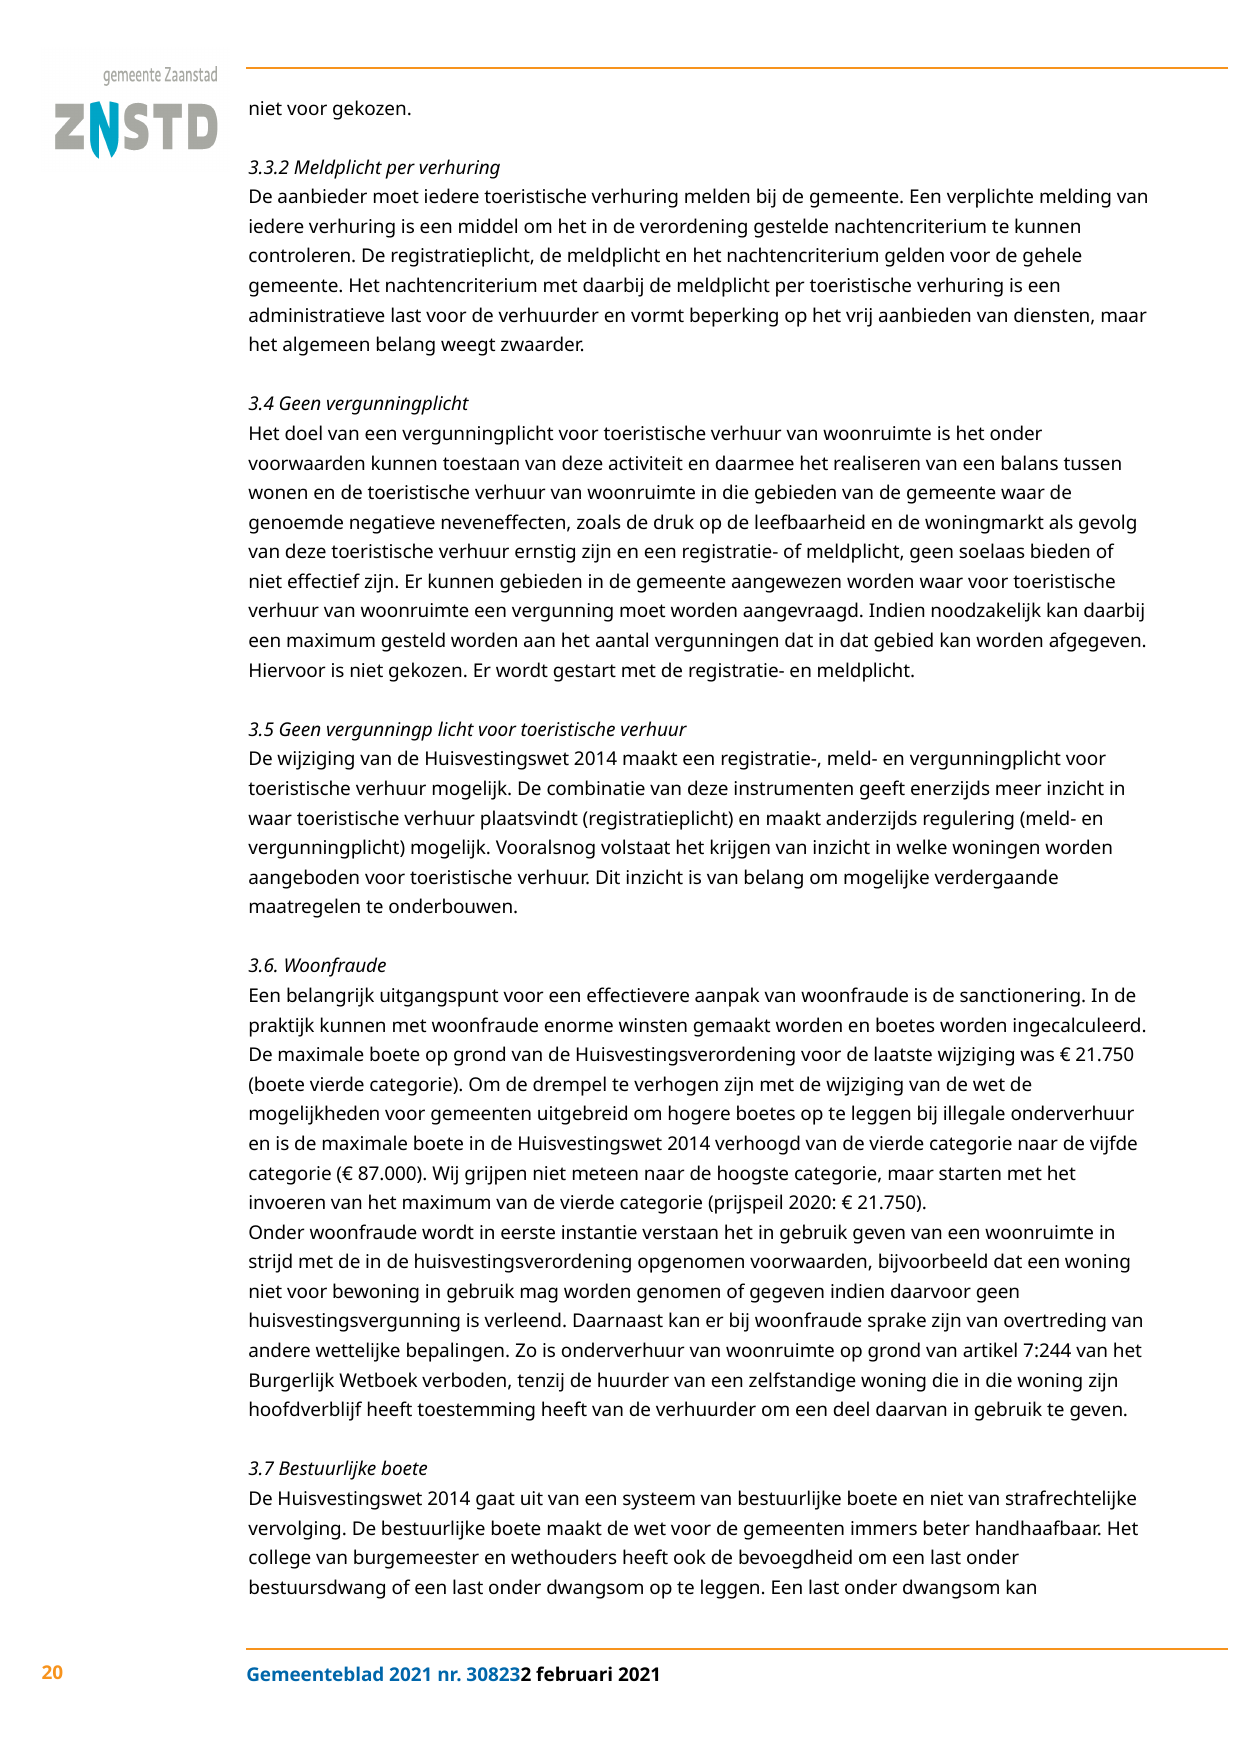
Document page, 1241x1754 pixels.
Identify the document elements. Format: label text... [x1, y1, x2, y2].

text Onder woonfraude wordt in eerste instantie verstaan het in gebruik geven van een woonruimte in strijd met de in de huisvestingsverordening opgenomen voorwaarden, bijvoorbeeld dat een woning niet voor bewoning in gebruik mag worden genomen of gegeven indien daarvoor geen huisvestingsvergunning is verleend. Daarnaast kan er bij woonfraude sprake zijn van overtreding van andere wettelijke bepalingen. Zo is onderverhuur van woonruimte op grond van artikel 7:244 van het Burgerlijk Wetboek verboden, tenzij de huurder van een zelfstandige woning die in die woning zijn hoofdverblijf heeft toestemming heeft van de verhuurder om een deel daarvan in gebruik te geven. [248, 1219, 1152, 1422]
text 3.4 Geen vergunningplicht [248, 391, 1152, 416]
text 3.7 Bestuurlijke boete [248, 1456, 1152, 1481]
text De aanbieder moet iedere toeristische verhuring melden bij de gemeente. Een verplichte melding van iedere verhuring is een middel om het in de verordening gestelde nachtencriterium te kunnen controleren. De registratieplicht, de meldplicht en het nachtencriterium gelden voor de gehele gemeente. Het nachtencriterium met daarbij de meldplicht per toeristische verhuring is een administratieve last voor de verhuurder en vormt beperking op het vrij aanbieden van diensten, maar het algemeen belang weegt zwaarder. [248, 183, 1152, 357]
text De Huisvestingswet 2014 gaat uit van een systeem van bestuurlijke boete en niet van strafrechtelijke vervolging. De bestuurlijke boete maakt de wet voor de gemeenten immers beter handhaafbaar. Het college van burgemeester en wethouders heeft ook de bevoegdheid om een last onder bestuursdwang of een last onder dwangsom op te leggen. Een last onder dwangsom kan [248, 1485, 1152, 1600]
text 3.5 Geen vergunningp licht voor toeristische verhuur [248, 716, 1152, 742]
text Een belangrijk uitgangspunt voor een effectievere aanpak van woonfraude is de sanctionering. In de praktijk kunnen met woonfraude enorme winsten gemaakt worden en boetes worden ingecalculeerd. De maximale boete op grond van de Huisvestingsverordening voor de laatste wijziging was € 21.750 (boete vierde categorie). Om de drempel te verhogen zijn met de wijziging van de wet de mogelijkheden voor gemeenten uitgebreid om hogere boetes op te leggen bij illegale onderverhuur en is de maximale boete in de Huisvestingswet 2014 verhoogd van de vierde categorie naar de vijfde categorie (€ 87.000). Wij grijpen niet meteen naar de hoogste categorie, maar starten met het invoeren van het maximum van de vierde categorie (prijspeil 2020: € 21.750). [248, 982, 1152, 1215]
text niet voor gekozen. [248, 95, 1152, 121]
text De wijziging van de Huisvestingswet 2014 maakt een registratie-, meld- en vergunningplicht voor toeristische verhuur mogelijk. De combinatie van deze instrumenten geeft enerzijds meer inzicht in waar toeristische verhuur plaatsvindt (registratieplicht) en maakt anderzijds regulering (meld- en vergunningplicht) mogelijk. Vooralsnog volstaat het krijgen van inzicht in welke woningen worden aangeboden voor toeristische verhuur. Dit inzicht is van belang om mogelijke verdergaande maatregelen te onderbouwen. [248, 746, 1152, 919]
picture [41, 47, 231, 172]
text Het doel van een vergunningplicht voor toeristische verhuur van woonruimte is het onder voorwaarden kunnen toestaan van deze activiteit en daarmee het realiseren van een balans tussen wonen en de toeristische verhuur van woonruimte in die gebieden van de gemeente waar de genoemde negatieve neveneffecten, zoals de druk op de leefbaarheid en de woningmarkt als gevolg van deze toeristische verhuur ernstig zijn en een registratie- of meldplicht, geen soelaas bieden of niet effectief zijn. Er kunnen gebieden in de gemeente aangewezen worden waar voor toeristische verhuur van woonruimte een vergunning moet worden aangevraagd. Indien noodzakelijk kan daarbij een maximum gesteld worden aan het aantal vergunningen dat in dat gebied kan worden afgegeven. Hiervoor is niet gekozen. Er wordt gestart met de registratie- en meldplicht. [248, 420, 1152, 683]
text 3.3.2 Meldplicht per verhuring [248, 154, 1152, 180]
text 3.6. Woonfraude [248, 953, 1152, 978]
